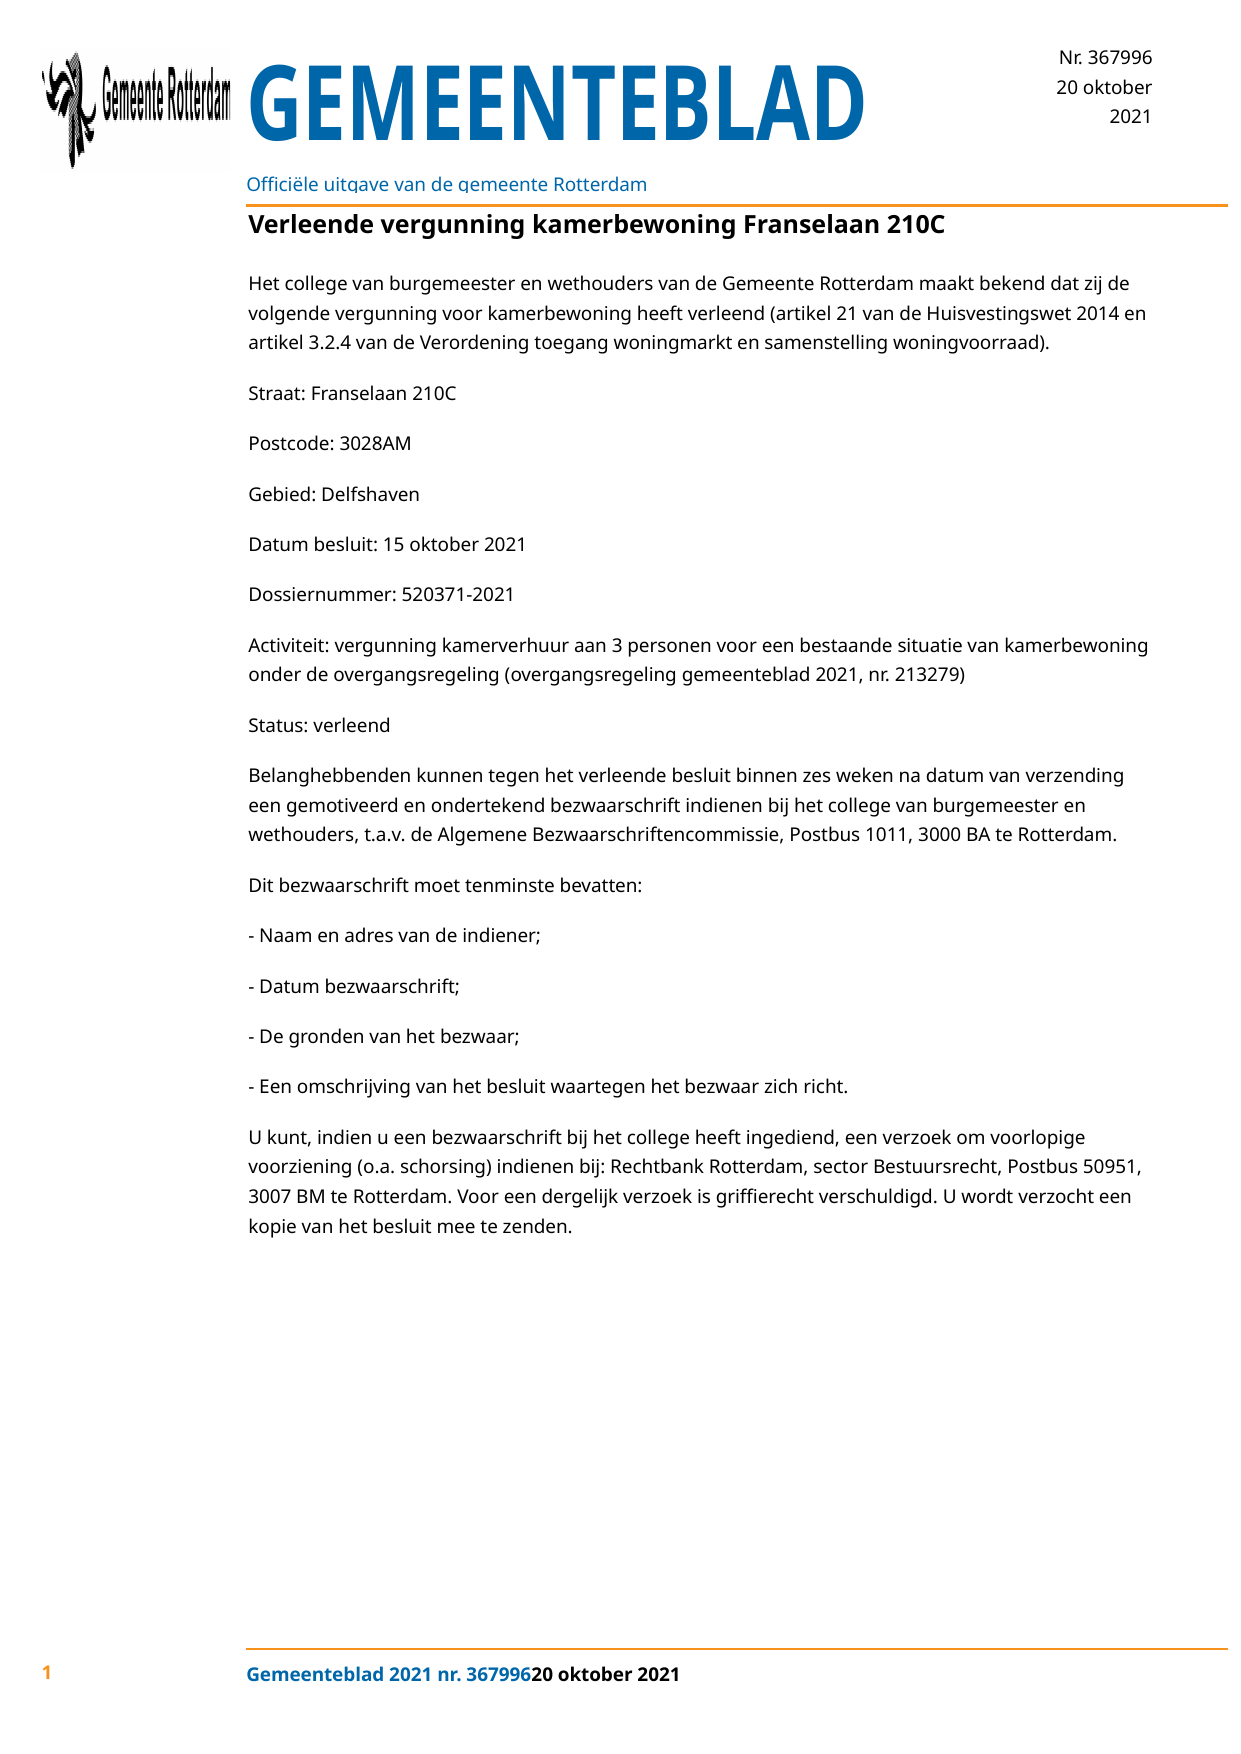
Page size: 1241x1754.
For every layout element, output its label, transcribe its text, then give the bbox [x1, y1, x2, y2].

text Belanghebbenden kunnen tegen het verleende besluit binnen zes weken na datum van verzending een gemotiveerd en ondertekend bezwaarschrift indienen bij het college van burgemeester en wethouders, t.a.v. de Algemene Bezwaarschriftencommissie, Postbus 1011, 3000 BA te Rotterdam. [248, 762, 1152, 847]
text Status: verleend [248, 712, 1152, 738]
text Gebied: Delfshaven [248, 481, 1152, 506]
text Dossiernummer: 520371-2021 [248, 582, 1152, 607]
text U kunt, indien u een bezwaarschrift bij het college heeft ingediend, een verzoek om voorlopige voorziening (o.a. schorsing) indienen bij: Rechtbank Rotterdam, sector Bestuursrecht, Postbus 50951, 3007 BM te Rotterdam. Voor een dergelijk verzoek is griffierecht verschuldigd. U wordt verzocht een kopie van het besluit mee te zenden. [248, 1124, 1152, 1238]
text - Een omschrijving van het besluit waartegen het bezwaar zich richt. [248, 1074, 1152, 1099]
picture [41, 47, 231, 172]
text Het college van burgemeester en wethouders van de Gemeente Rotterdam maakt bekend dat zij de volgende vergunning voor kamerbewoning heeft verleend (artikel 21 van de Huisvestingswet 2014 en artikel 3.2.4 van de Verordening toegang woningmarkt en samenstelling woningvoorraad). [248, 270, 1152, 355]
text Activiteit: vergunning kamerverhuur aan 3 personen voor een bestaande situatie van kamerbewoning onder de overgangsregeling (overgangsregeling gemeenteblad 2021, nr. 213279) [248, 632, 1152, 687]
text Datum besluit: 15 oktober 2021 [248, 531, 1152, 557]
text Verleende vergunning kamerbewoning Franselaan 210C [248, 207, 1152, 241]
text Postcode: 3028AM [248, 430, 1152, 456]
text - Naam en adres van de indiener; [248, 922, 1152, 948]
text Dit bezwaarschrift moet tenminste bevatten: [248, 872, 1152, 898]
text - Datum bezwaarschrift; [248, 973, 1152, 998]
text - De gronden van het bezwaar; [248, 1023, 1152, 1049]
text Straat: Franselaan 210C [248, 380, 1152, 406]
